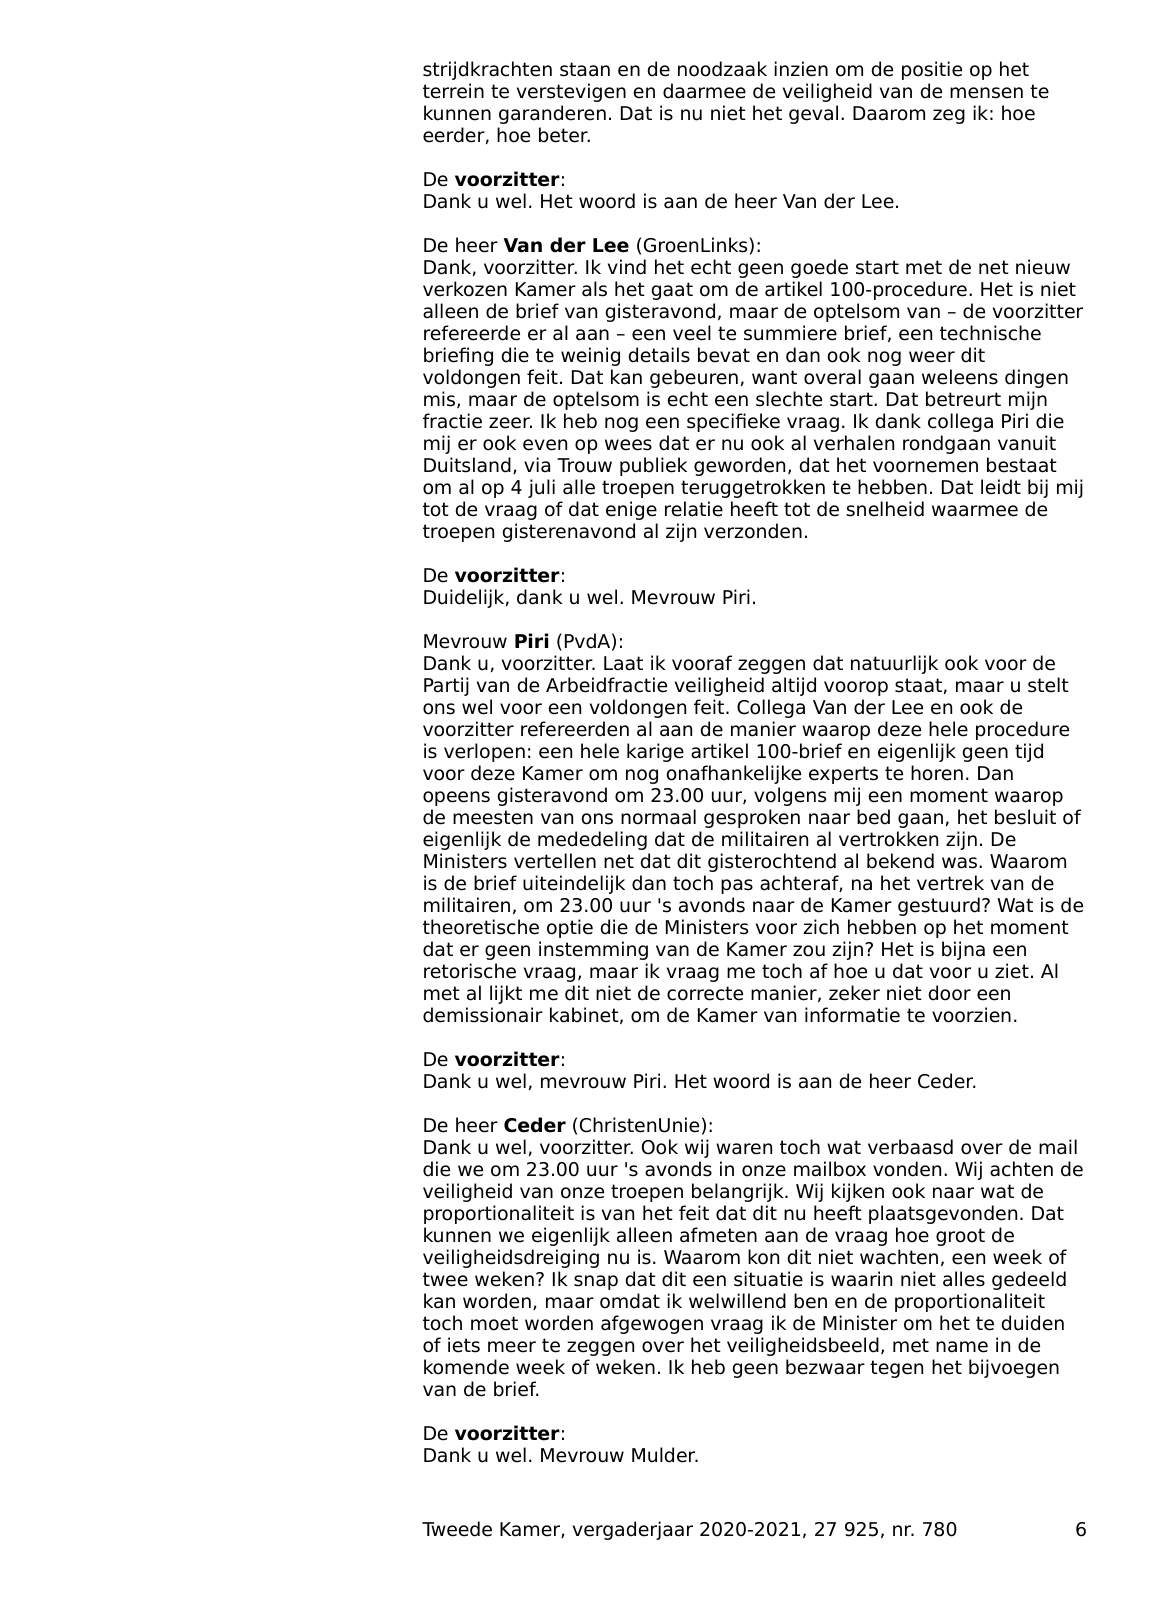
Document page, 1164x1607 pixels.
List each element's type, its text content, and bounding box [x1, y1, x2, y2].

text Mevrouw Piri (PvdA): [422, 631, 1087, 653]
text De voorzitter: [422, 1049, 1087, 1071]
text Dank u, voorzitter. Laat ik vooraf zeggen dat natuurlijk ook voor de Partij van de Arbeidfractie veiligheid altijd voorop staat, maar u stelt ons wel voor een voldongen feit. Collega Van der Lee en ook de voorzitter refereerden al aan de manier waarop deze hele procedure is verlopen: een hele karige artikel 100-brief en eigenlijk geen tijd voor deze Kamer om nog onafhankelijke experts te horen. Dan opeens gisteravond om 23.00 uur, volgens mij een moment waarop de meesten van ons normaal gesproken naar bed gaan, het besluit of eigenlijk de mededeling dat de militairen al vertrokken zijn. De Ministers vertellen net dat dit gisterochtend al bekend was. Waarom is de brief uiteindelijk dan toch pas achteraf, na het vertrek van de militairen, om 23.00 uur 's avonds naar de Kamer gestuurd? Wat is de theoretische optie die de Ministers voor zich hebben op het moment dat er geen instemming van de Kamer zou zijn? Het is bijna een retorische vraag, maar ik vraag me toch af hoe u dat voor u ziet. Al met al lijkt me dit niet de correcte manier, zeker niet door een demissionair kabinet, om de Kamer van informatie te voorzien. [422, 653, 1087, 1027]
text Duidelijk, dank u wel. Mevrouw Piri. [422, 587, 1087, 609]
text De voorzitter: [422, 565, 1087, 587]
text De voorzitter: [422, 1423, 1087, 1445]
text De voorzitter: [422, 169, 1087, 191]
text De heer Ceder (ChristenUnie): [422, 1115, 1087, 1137]
text Dank u wel, voorzitter. Ook wij waren toch wat verbaasd over de mail die we om 23.00 uur 's avonds in onze mailbox vonden. Wij achten de veiligheid van onze troepen belangrijk. Wij kijken ook naar wat de proportionaliteit is van het feit dat dit nu heeft plaatsgevonden. Dat kunnen we eigenlijk alleen afmeten aan de vraag hoe groot de veiligheidsdreiging nu is. Waarom kon dit niet wachten, een week of twee weken? Ik snap dat dit een situatie is waarin niet alles gedeeld kan worden, maar omdat ik welwillend ben en de proportionaliteit toch moet worden afgewogen vraag ik de Minister om het te duiden of iets meer te zeggen over het veiligheidsbeeld, met name in de komende week of weken. Ik heb geen bezwaar tegen het bijvoegen van de brief. [422, 1137, 1087, 1401]
text Dank u wel, mevrouw Piri. Het woord is aan de heer Ceder. [422, 1071, 1087, 1093]
text De heer Van der Lee (GroenLinks): [422, 235, 1087, 257]
text Dank u wel. Mevrouw Mulder. [422, 1445, 1087, 1467]
text strijdkrachten staan en de noodzaak inzien om de positie op het terrein te verstevigen en daarmee de veiligheid van de mensen te kunnen garanderen. Dat is nu niet het geval. Daarom zeg ik: hoe eerder, hoe beter. [422, 59, 1087, 147]
text Dank, voorzitter. Ik vind het echt geen goede start met de net nieuw verkozen Kamer als het gaat om de artikel 100-procedure. Het is niet alleen de brief van gisteravond, maar de optelsom van – de voorzitter refereerde er al aan – een veel te summiere brief, een technische briefing die te weinig details bevat en dan ook nog weer dit voldongen feit. Dat kan gebeuren, want overal gaan weleens dingen mis, maar de optelsom is echt een slechte start. Dat betreurt mijn fractie zeer. Ik heb nog een specifieke vraag. Ik dank collega Piri die mij er ook even op wees dat er nu ook al verhalen rondgaan vanuit Duitsland, via Trouw publiek geworden, dat het voornemen bestaat om al op 4 juli alle troepen teruggetrokken te hebben. Dat leidt bij mij tot de vraag of dat enige relatie heeft tot de snelheid waarmee de troepen gisterenavond al zijn verzonden. [422, 257, 1087, 543]
text Dank u wel. Het woord is aan de heer Van der Lee. [422, 191, 1087, 213]
